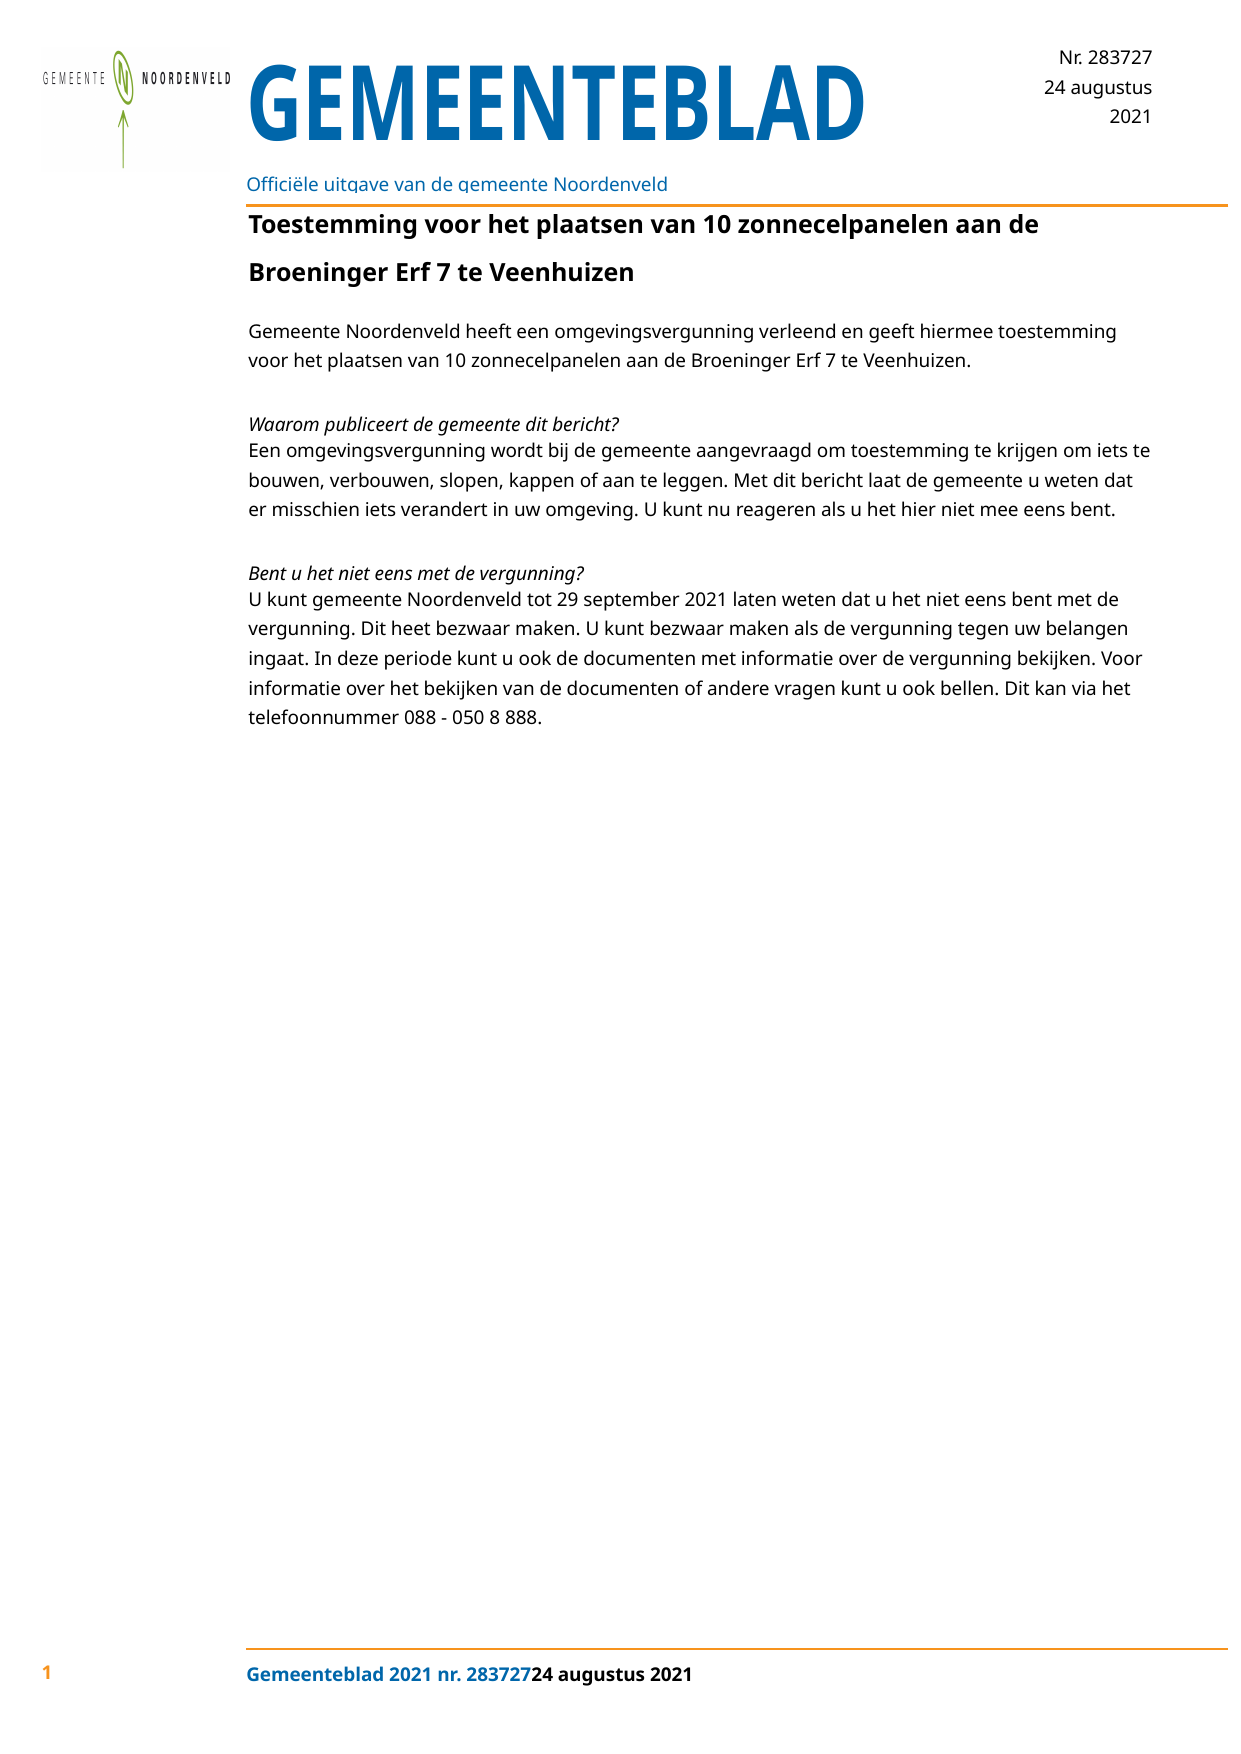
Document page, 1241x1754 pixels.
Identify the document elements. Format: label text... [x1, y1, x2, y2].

picture [41, 47, 231, 172]
text U kunt gemeente Noordenveld tot 29 september 2021 laten weten dat u het niet eens bent met de vergunning. Dit heet bezwaar maken. U kunt bezwaar maken als de vergunning tegen uw belangen ingaat. In deze periode kunt u ook de documenten met informatie over de vergunning bekijken. Voor informatie over het bekijken van de documenten of andere vragen kunt u ook bellen. Dit kan via het telefoonnummer 088 - 050 8 888. [248, 586, 1152, 730]
text Waarom publiceert de gemeente dit bericht? [248, 411, 1152, 437]
text Toestemming voor het plaatsen van 10 zonnecelpanelen aan de Broeninger Erf 7 te Veenhuizen [248, 207, 1152, 288]
text Gemeente Noordenveld heeft een omgevingsvergunning verleend en geeft hiermee toestemming voor het plaatsen van 10 zonnecelpanelen aan de Broeninger Erf 7 te Veenhuizen. [248, 318, 1152, 373]
text Een omgevingsvergunning wordt bij de gemeente aangevraagd om toestemming te krijgen om iets te bouwen, verbouwen, slopen, kappen of aan te leggen. Met dit bericht laat de gemeente u weten dat er misschien iets verandert in uw omgeving. U kunt nu reageren als u het hier niet mee eens bent. [248, 437, 1152, 522]
text Bent u het niet eens met de vergunning? [248, 560, 1152, 586]
